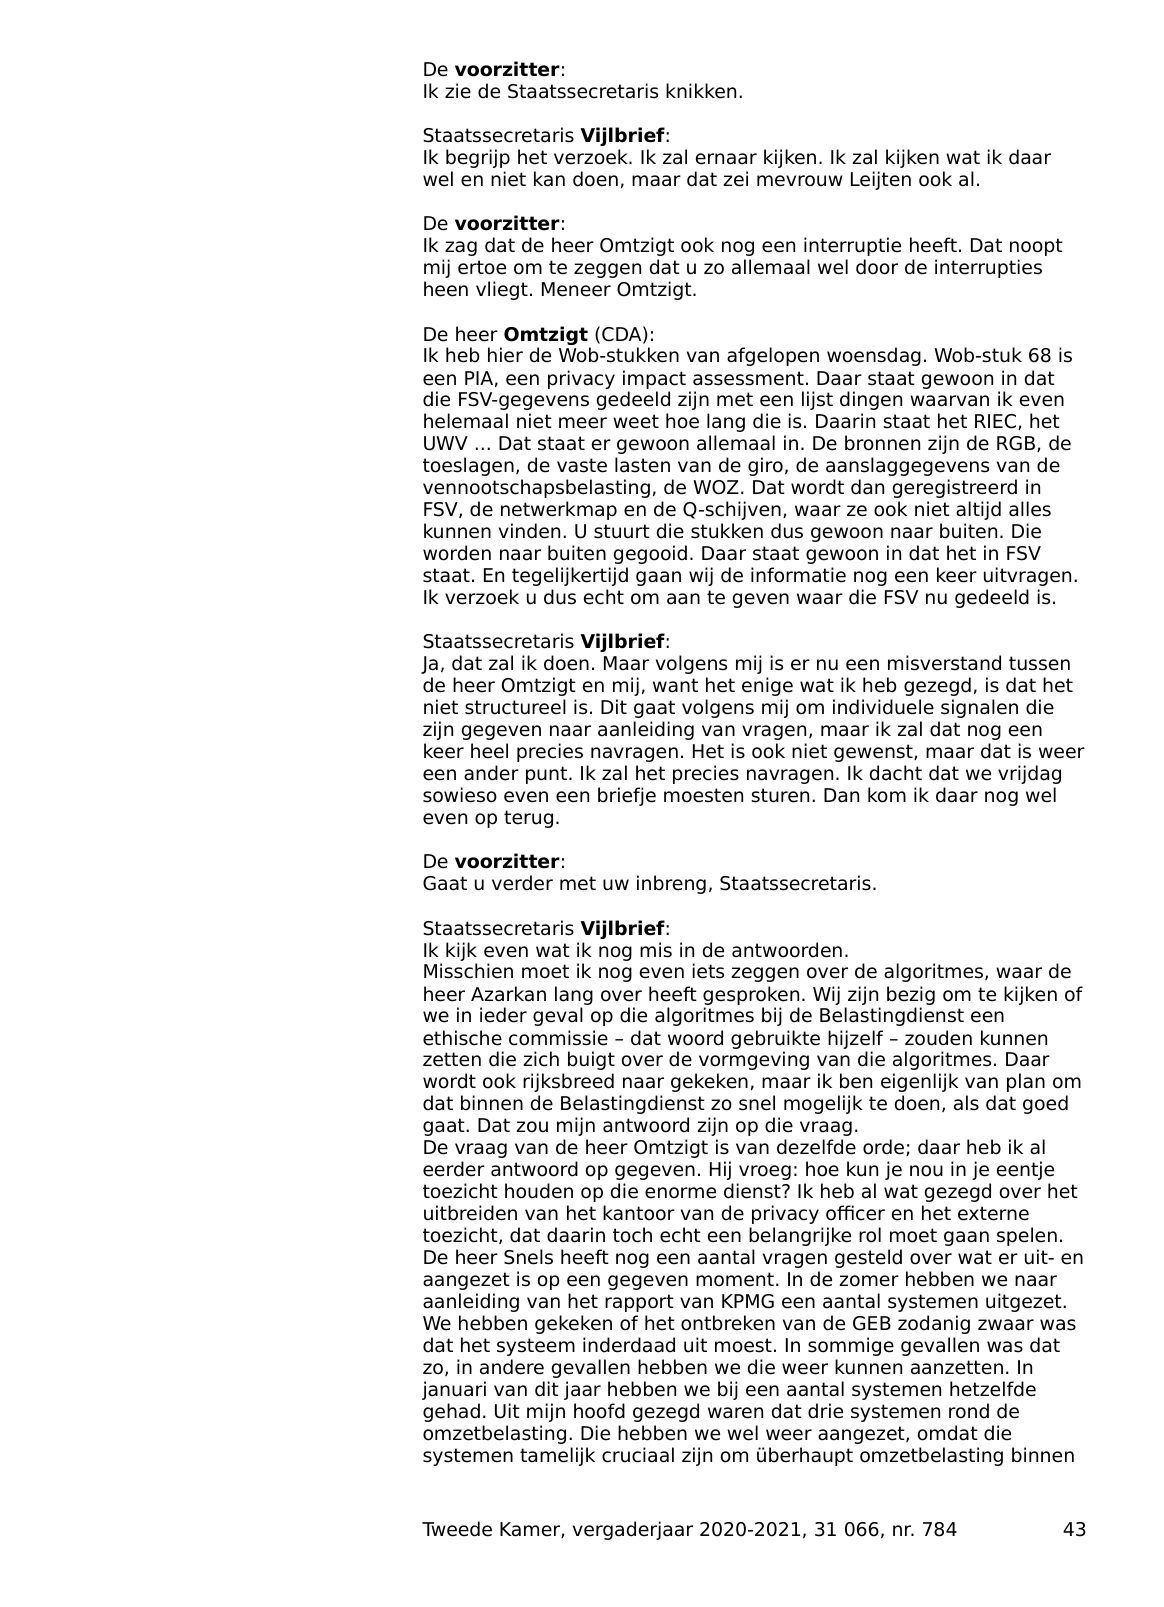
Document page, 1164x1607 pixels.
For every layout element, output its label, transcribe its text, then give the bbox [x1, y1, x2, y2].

text Staatssecretaris Vijlbrief: [422, 917, 1087, 939]
text De voorzitter: [422, 59, 1087, 81]
text Staatssecretaris Vijlbrief: [422, 631, 1087, 653]
text Ik begrijp het verzoek. Ik zal ernaar kijken. Ik zal kijken wat ik daar wel en niet kan doen, maar dat zei mevrouw Leijten ook al. [422, 147, 1087, 191]
text Ja, dat zal ik doen. Maar volgens mij is er nu een misverstand tussen de heer Omtzigt en mij, want het enige wat ik heb gezegd, is dat het niet structureel is. Dit gaat volgens mij om individuele signalen die zijn gegeven naar aanleiding van vragen, maar ik zal dat nog een keer heel precies navragen. Het is ook niet gewenst, maar dat is weer een ander punt. Ik zal het precies navragen. Ik dacht dat we vrijdag sowieso even een briefje moesten sturen. Dan kom ik daar nog wel even op terug. [422, 653, 1087, 829]
text De heer Omtzigt (CDA): [422, 323, 1087, 345]
text De voorzitter: [422, 851, 1087, 873]
text Ik zie de Staatssecretaris knikken. [422, 81, 1087, 103]
text Gaat u verder met uw inbreng, Staatssecretaris. [422, 873, 1087, 895]
text Ik kijk even wat ik nog mis in de antwoorden. [422, 939, 1087, 961]
text Ik zag dat de heer Omtzigt ook nog een interruptie heeft. Dat noopt mij ertoe om te zeggen dat u zo allemaal wel door de interrupties heen vliegt. Meneer Omtzigt. [422, 235, 1087, 301]
text De heer Snels heeft nog een aantal vragen gesteld over wat er uit- en aangezet is op een gegeven moment. In de zomer hebben we naar aanleiding van het rapport van KPMG een aantal systemen uitgezet. We hebben gekeken of het ontbreken van de GEB zodanig zwaar was dat het systeem inderdaad uit moest. In sommige gevallen was dat zo, in andere gevallen hebben we die weer kunnen aanzetten. In januari van dit jaar hebben we bij een aantal systemen hetzelfde gehad. Uit mijn hoofd gezegd waren dat drie systemen rond de omzetbelasting. Die hebben we wel weer aangezet, omdat die systemen tamelijk cruciaal zijn om überhaupt omzetbelasting binnen [422, 1247, 1087, 1467]
text Ik heb hier de Wob-stukken van afgelopen woensdag. Wob-stuk 68 is een PIA, een privacy impact assessment. Daar staat gewoon in dat die FSV-gegevens gedeeld zijn met een lijst dingen waarvan ik even helemaal niet meer weet hoe lang die is. Daarin staat het RIEC, het UWV ... Dat staat er gewoon allemaal in. De bronnen zijn de RGB, de toeslagen, de vaste lasten van de giro, de aanslaggegevens van de vennootschapsbelasting, de WOZ. Dat wordt dan geregistreerd in FSV, de netwerkmap en de Q-schijven, waar ze ook niet altijd alles kunnen vinden. U stuurt die stukken dus gewoon naar buiten. Die worden naar buiten gegooid. Daar staat gewoon in dat het in FSV staat. En tegelijkertijd gaan wij de informatie nog een keer uitvragen. Ik verzoek u dus echt om aan te geven waar die FSV nu gedeeld is. [422, 345, 1087, 609]
text De vraag van de heer Omtzigt is van dezelfde orde; daar heb ik al eerder antwoord op gegeven. Hij vroeg: hoe kun je nou in je eentje toezicht houden op die enorme dienst? Ik heb al wat gezegd over het uitbreiden van het kantoor van de privacy officer en het externe toezicht, dat daarin toch echt een belangrijke rol moet gaan spelen. [422, 1137, 1087, 1247]
text Misschien moet ik nog even iets zeggen over de algoritmes, waar de heer Azarkan lang over heeft gesproken. Wij zijn bezig om te kijken of we in ieder geval op die algoritmes bij de Belastingdienst een ethische commissie – dat woord gebruikte hijzelf – zouden kunnen zetten die zich buigt over de vormgeving van die algoritmes. Daar wordt ook rijksbreed naar gekeken, maar ik ben eigenlijk van plan om dat binnen de Belastingdienst zo snel mogelijk te doen, als dat goed gaat. Dat zou mijn antwoord zijn op die vraag. [422, 961, 1087, 1137]
text Staatssecretaris Vijlbrief: [422, 125, 1087, 147]
text De voorzitter: [422, 213, 1087, 235]
